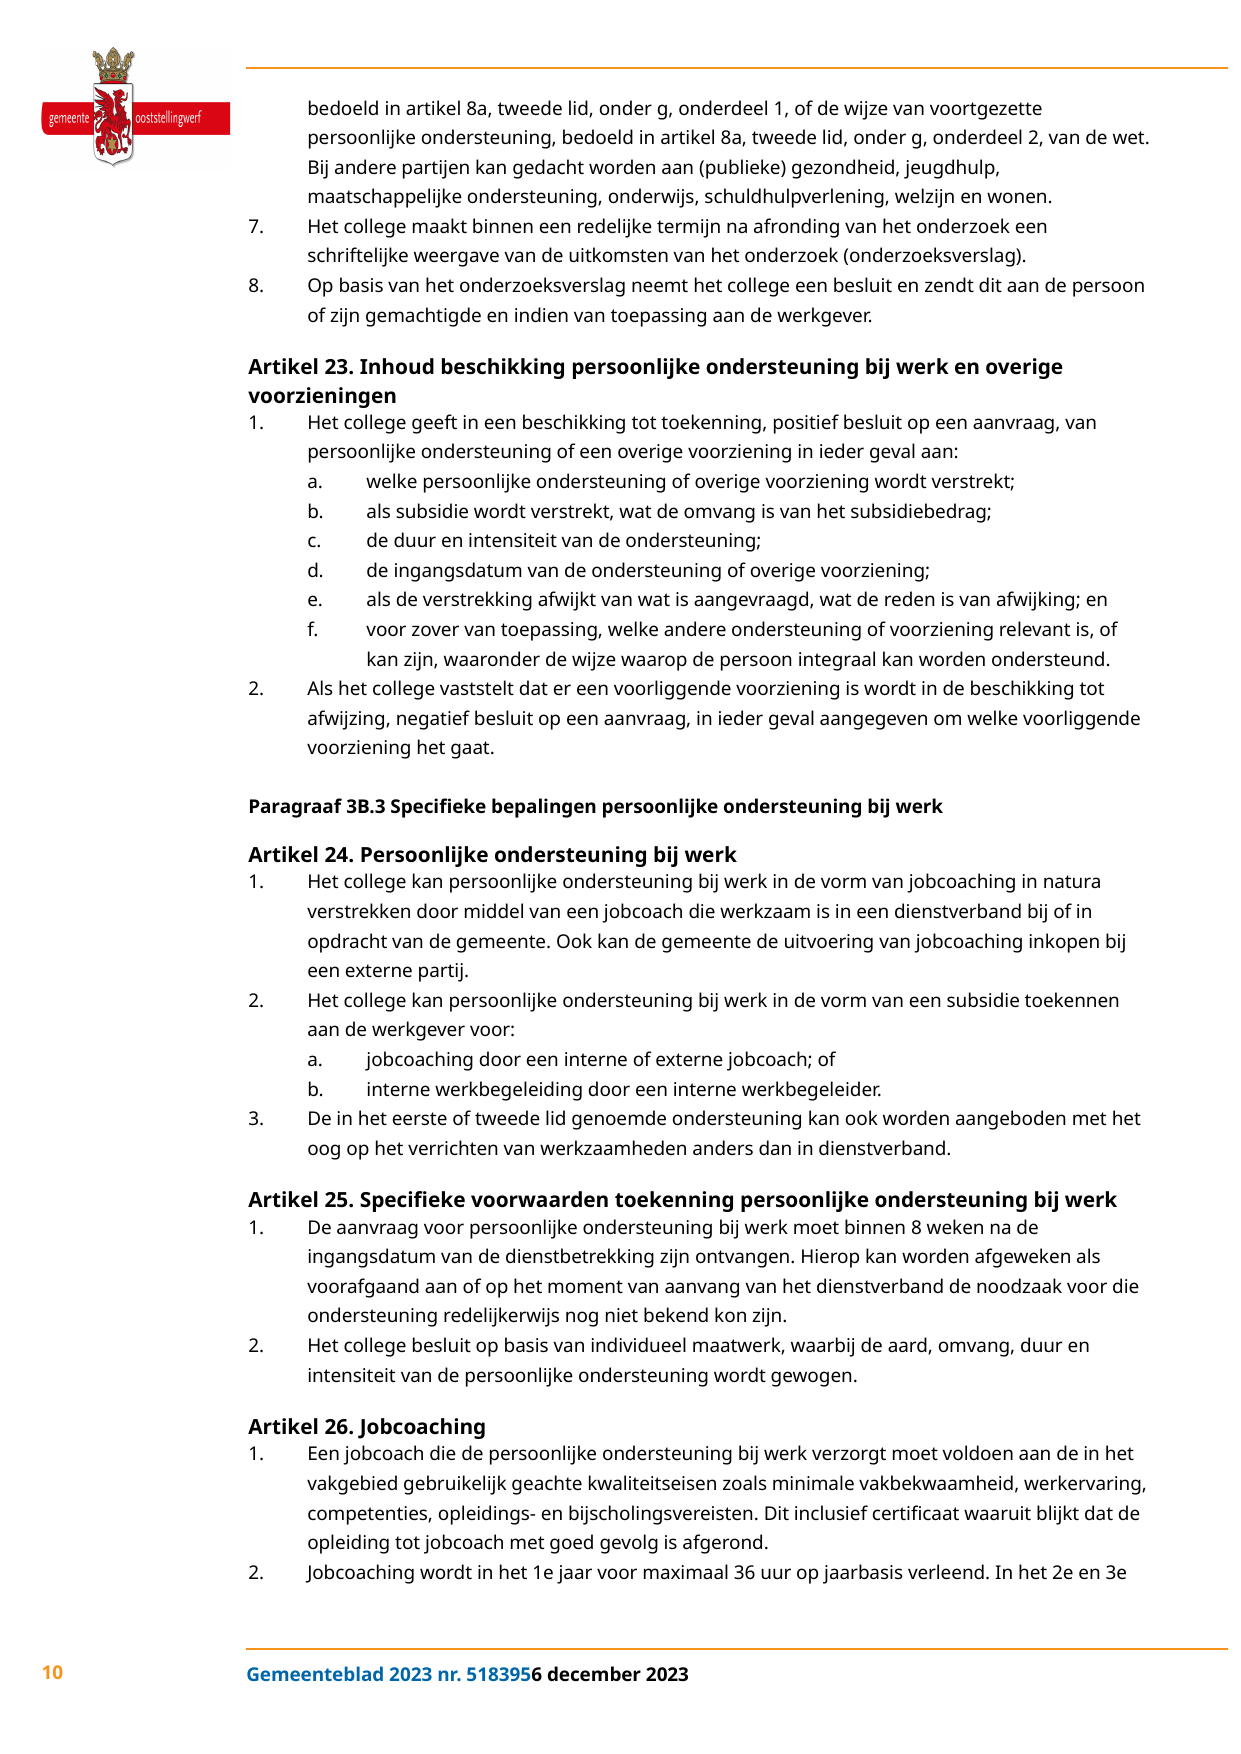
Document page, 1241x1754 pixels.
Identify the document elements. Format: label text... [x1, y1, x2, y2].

picture [41, 47, 231, 172]
text Paragraaf 3B.3 Specifieke bepalingen persoonlijke ondersteuning bij werk [248, 794, 1152, 819]
list Op basis van het onderzoeksverslag neemt het college een besluit en zendt dit aan de persoon of zijn gemachtigde en indien van toepassing aan de werkgever. [248, 272, 1152, 328]
list jobcoaching door een interne of externe jobcoach; of [307, 1046, 1152, 1072]
list Jobcoaching wordt in het 1e jaar voor maximaal 36 uur op jaarbasis verleend. In het 2e en 3e [248, 1559, 1152, 1585]
list de duur en intensiteit van de ondersteuning; [307, 527, 1152, 553]
list Een jobcoach die de persoonlijke ondersteuning bij werk verzorgt moet voldoen aan de in het vakgebied gebruikelijk geachte kwaliteitseisen zoals minimale vakbekwaamheid, werkervaring, competenties, opleidings- en bijscholingsvereisten. Dit inclusief certificaat waaruit blijkt dat de opleiding tot jobcoach met goed gevolg is afgerond. [248, 1441, 1152, 1555]
text Artikel 23. Inhoud beschikking persoonlijke ondersteuning bij werk en overige voorzieningen [248, 352, 1152, 409]
list De aanvraag voor persoonlijke ondersteuning bij werk moet binnen 8 weken na de ingangsdatum van de dienstbetrekking zijn ontvangen. Hierop kan worden afgeweken als voorafgaand aan of op het moment van aanvang van het dienstverband de noodzaak voor die ondersteuning redelijkerwijs nog niet bekend kon zijn. [248, 1214, 1152, 1328]
list interne werkbegeleiding door een interne werkbegeleider. [307, 1076, 1152, 1102]
list De in het eerste of tweede lid genoemde ondersteuning kan ook worden aangeboden met het oog op het verrichten van werkzaamheden anders dan in dienstverband. [248, 1105, 1152, 1161]
text Artikel 25. Specifieke voorwaarden toekenning persoonlijke ondersteuning bij werk [248, 1185, 1152, 1214]
text Artikel 26. Jobcoaching [248, 1412, 1152, 1441]
list Het college maakt binnen een redelijke termijn na afronding van het onderzoek een schriftelijke weergave van de uitkomsten van het onderzoek (onderzoeksverslag). [248, 213, 1152, 268]
list Het college kan persoonlijke ondersteuning bij werk in de vorm van jobcoaching in natura verstrekken door middel van een jobcoach die werkzaam is in een dienstverband bij of in opdracht van de gemeente. Ook kan de gemeente de uitvoering van jobcoaching inkopen bij een externe partij. [248, 869, 1152, 983]
list Als het college vaststelt dat er een voorliggende voorziening is wordt in de beschikking tot afwijzing, negatief besluit op een aanvraag, in ieder geval aangegeven om welke voorliggende voorziening het gaat. [248, 675, 1152, 760]
list Het college geeft in een beschikking tot toekenning, positief besluit op een aanvraag, van persoonlijke ondersteuning of een overige voorziening in ieder geval aan: [248, 409, 1152, 464]
list de ingangsdatum van de ondersteuning of overige voorziening; [307, 557, 1152, 583]
list als subsidie wordt verstrekt, wat de omvang is van het subsidiebedrag; [307, 498, 1152, 524]
list Het college kan persoonlijke ondersteuning bij werk in de vorm van een subsidie toekennen aan de werkgever voor: [248, 987, 1152, 1042]
text Artikel 24. Persoonlijke ondersteuning bij werk [248, 840, 1152, 869]
list Het college besluit op basis van individueel maatwerk, waarbij de aard, omvang, duur en intensiteit van de persoonlijke ondersteuning wordt gewogen. [248, 1332, 1152, 1387]
list bedoeld in artikel 8a, tweede lid, onder g, onderdeel 1, of de wijze van voortgezette persoonlijke ondersteuning, bedoeld in artikel 8a, tweede lid, onder g, onderdeel 2, van de wet. Bij andere partijen kan gedacht worden aan (publieke) gezondheid, jeugdhulp, maatschappelijke ondersteuning, onderwijs, schuldhulpverlening, welzijn en wonen. [248, 95, 1152, 209]
list voor zover van toepassing, welke andere ondersteuning of voorziening relevant is, of kan zijn, waaronder de wijze waarop de persoon integraal kan worden ondersteund. [307, 616, 1152, 672]
list als de verstrekking afwijkt van wat is aangevraagd, wat de reden is van afwijking; en [307, 587, 1152, 612]
list welke persoonlijke ondersteuning of overige voorziening wordt verstrekt; [307, 468, 1152, 494]
